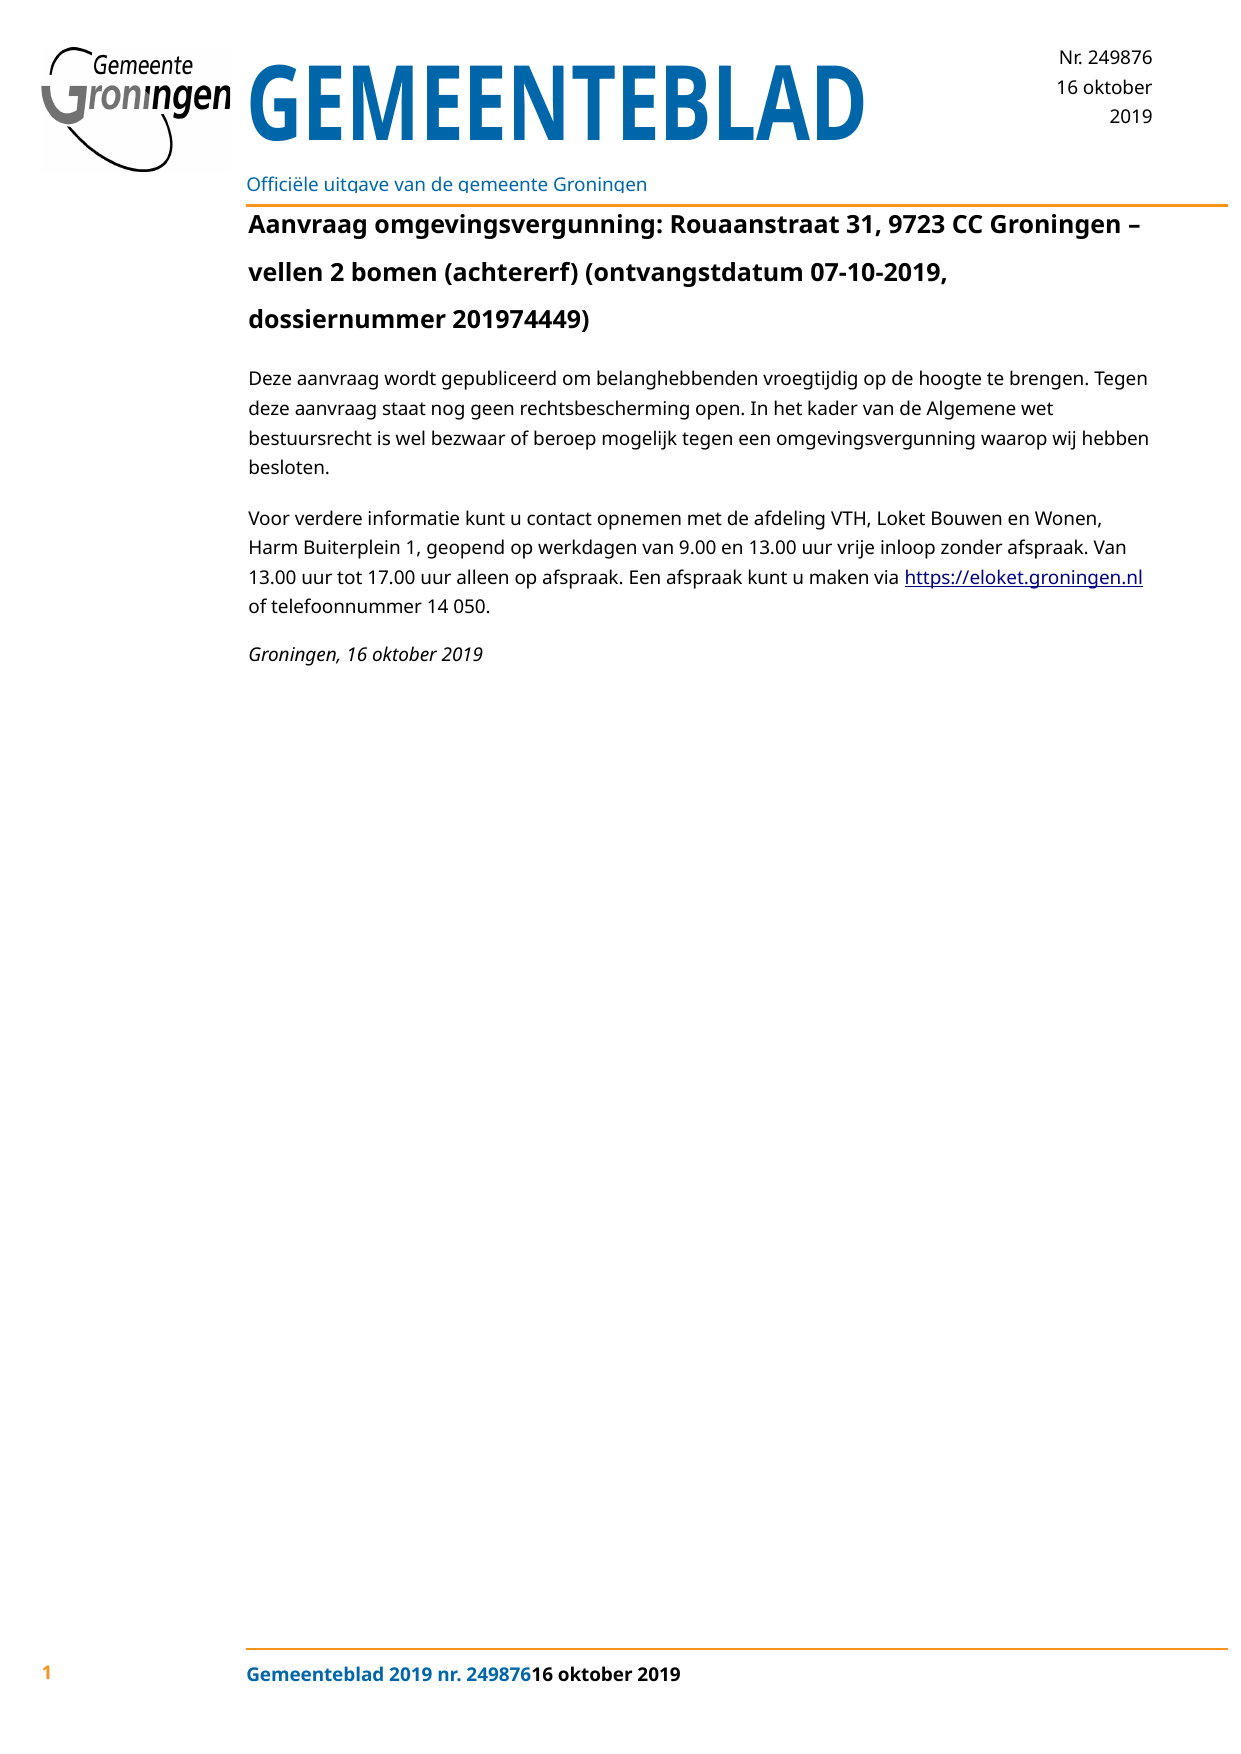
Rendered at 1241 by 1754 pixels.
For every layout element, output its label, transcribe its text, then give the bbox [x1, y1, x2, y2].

text Aanvraag omgevingsvergunning: Rouaanstraat 31, 9723 CC Groningen – vellen 2 bomen (achtererf) (ontvangstdatum 07-10-2019, dossiernummer 201974449) [248, 207, 1152, 336]
picture [41, 47, 231, 172]
text Groningen, 16 oktober 2019 [248, 641, 1152, 667]
text Deze aanvraag wordt gepubliceerd om belanghebbenden vroegtijdig op de hoogte te brengen. Tegen deze aanvraag staat nog geen rechtsbescherming open. In het kader van de Algemene wet bestuursrecht is wel bezwaar of beroep mogelijk tegen een omgevingsvergunning waarop wij hebben besloten. [248, 366, 1152, 480]
text Voor verdere informatie kunt u contact opnemen met de afdeling VTH, Loket Bouwen en Wonen, Harm Buiterplein 1, geopend op werkdagen van 9.00 en 13.00 uur vrije inloop zonder afspraak. Van 13.00 uur tot 17.00 uur alleen op afspraak. Een afspraak kunt u maken via https://eloket.groningen.nl of telefoonnummer 14 050. [248, 505, 1152, 619]
